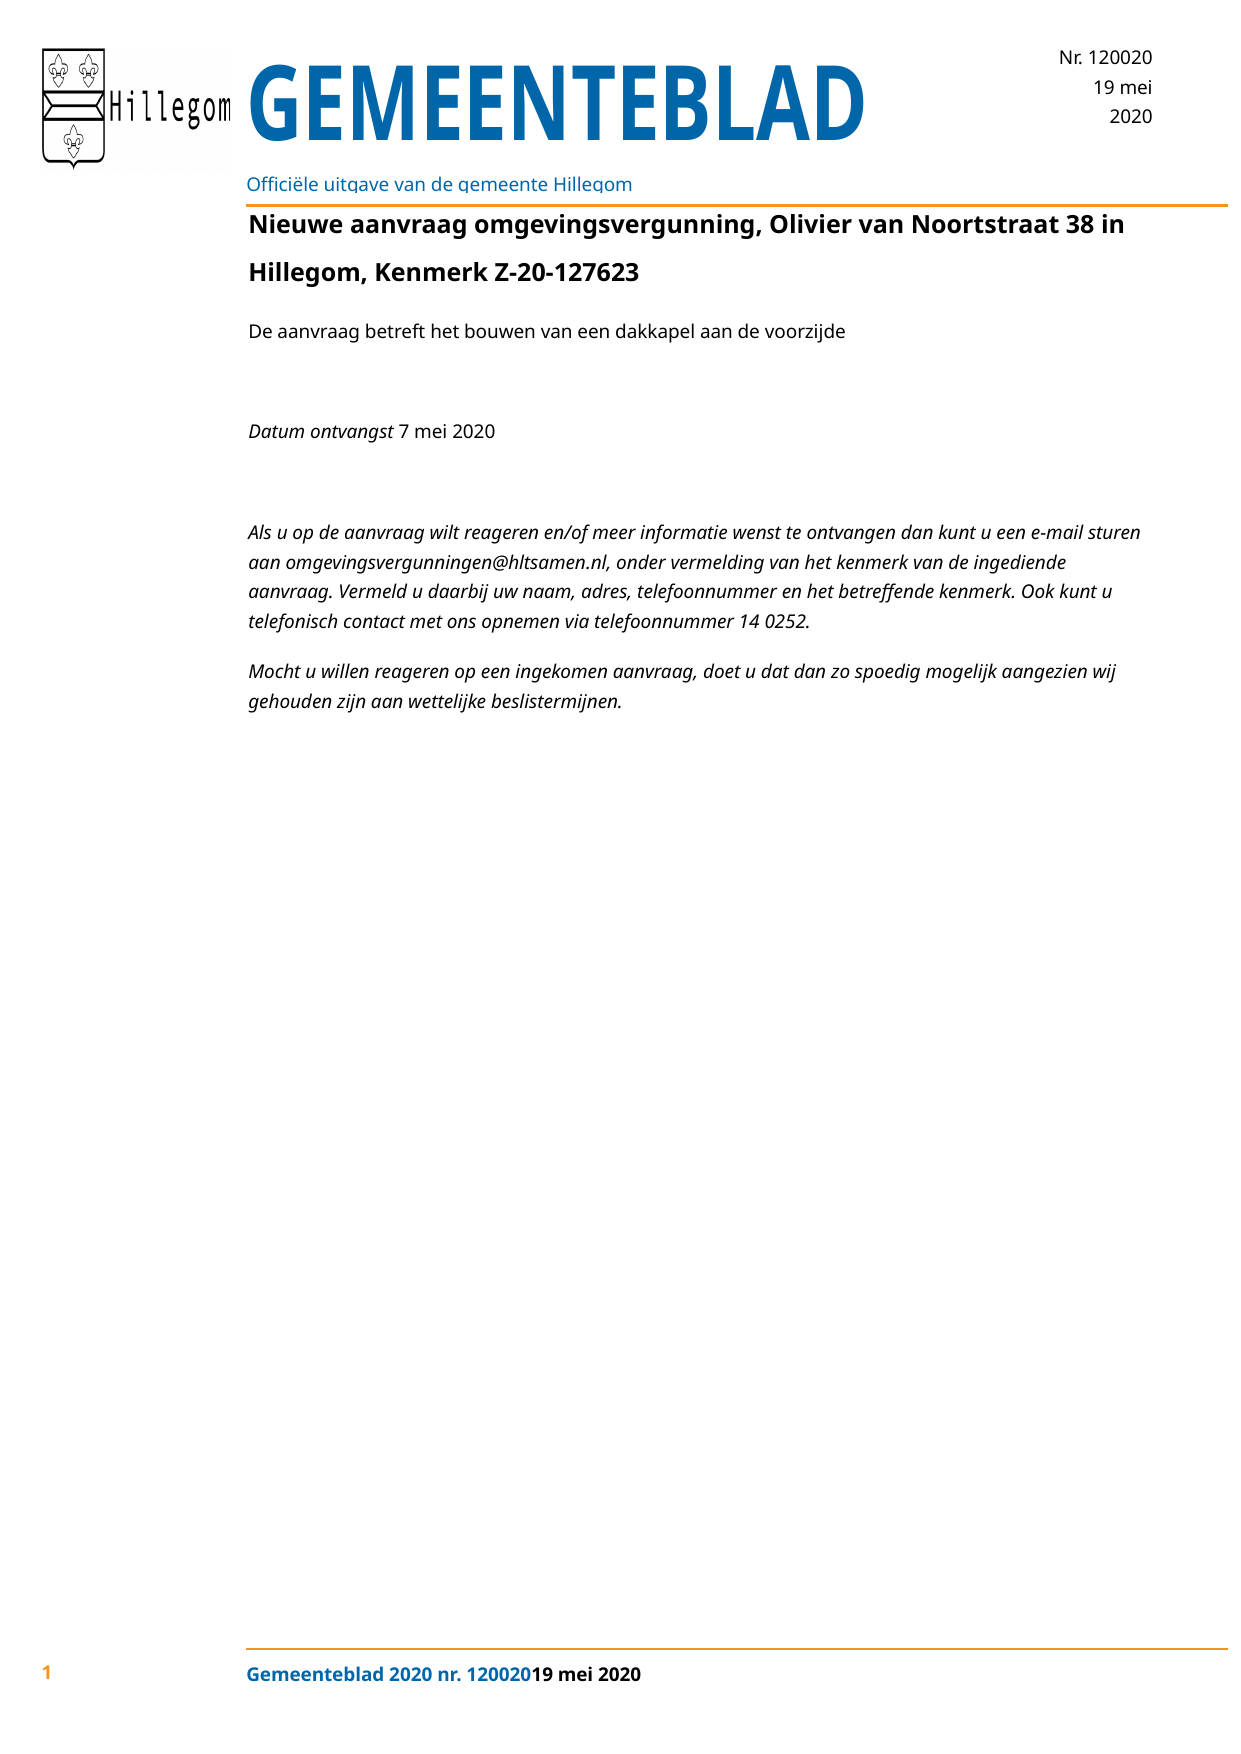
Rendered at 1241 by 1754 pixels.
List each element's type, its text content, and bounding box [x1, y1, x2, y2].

text Mocht u willen reageren op een ingekomen aanvraag, doet u dat dan zo spoedig mogelijk aangezien wij gehouden zijn aan wettelijke beslistermijnen. [248, 659, 1152, 714]
text Datum ontvangst 7 mei 2020 [248, 419, 1152, 444]
text Als u op de aanvraag wilt reageren en/of meer informatie wenst te ontvangen dan kunt u een e-mail sturen aan omgevingsvergunningen@hltsamen.nl, onder vermelding van het kenmerk van de ingediende aanvraag. Vermeld u daarbij uw naam, adres, telefoonnummer en het betreffende kenmerk. Ook kunt u telefonisch contact met ons opnemen via telefoonnummer 14 0252. [248, 519, 1152, 634]
picture [41, 47, 231, 172]
text Nieuwe aanvraag omgevingsvergunning, Olivier van Noortstraat 38 in Hillegom, Kenmerk Z-20-127623 [248, 207, 1152, 288]
text De aanvraag betreft het bouwen van een dakkapel aan de voorzijde [248, 318, 1152, 344]
